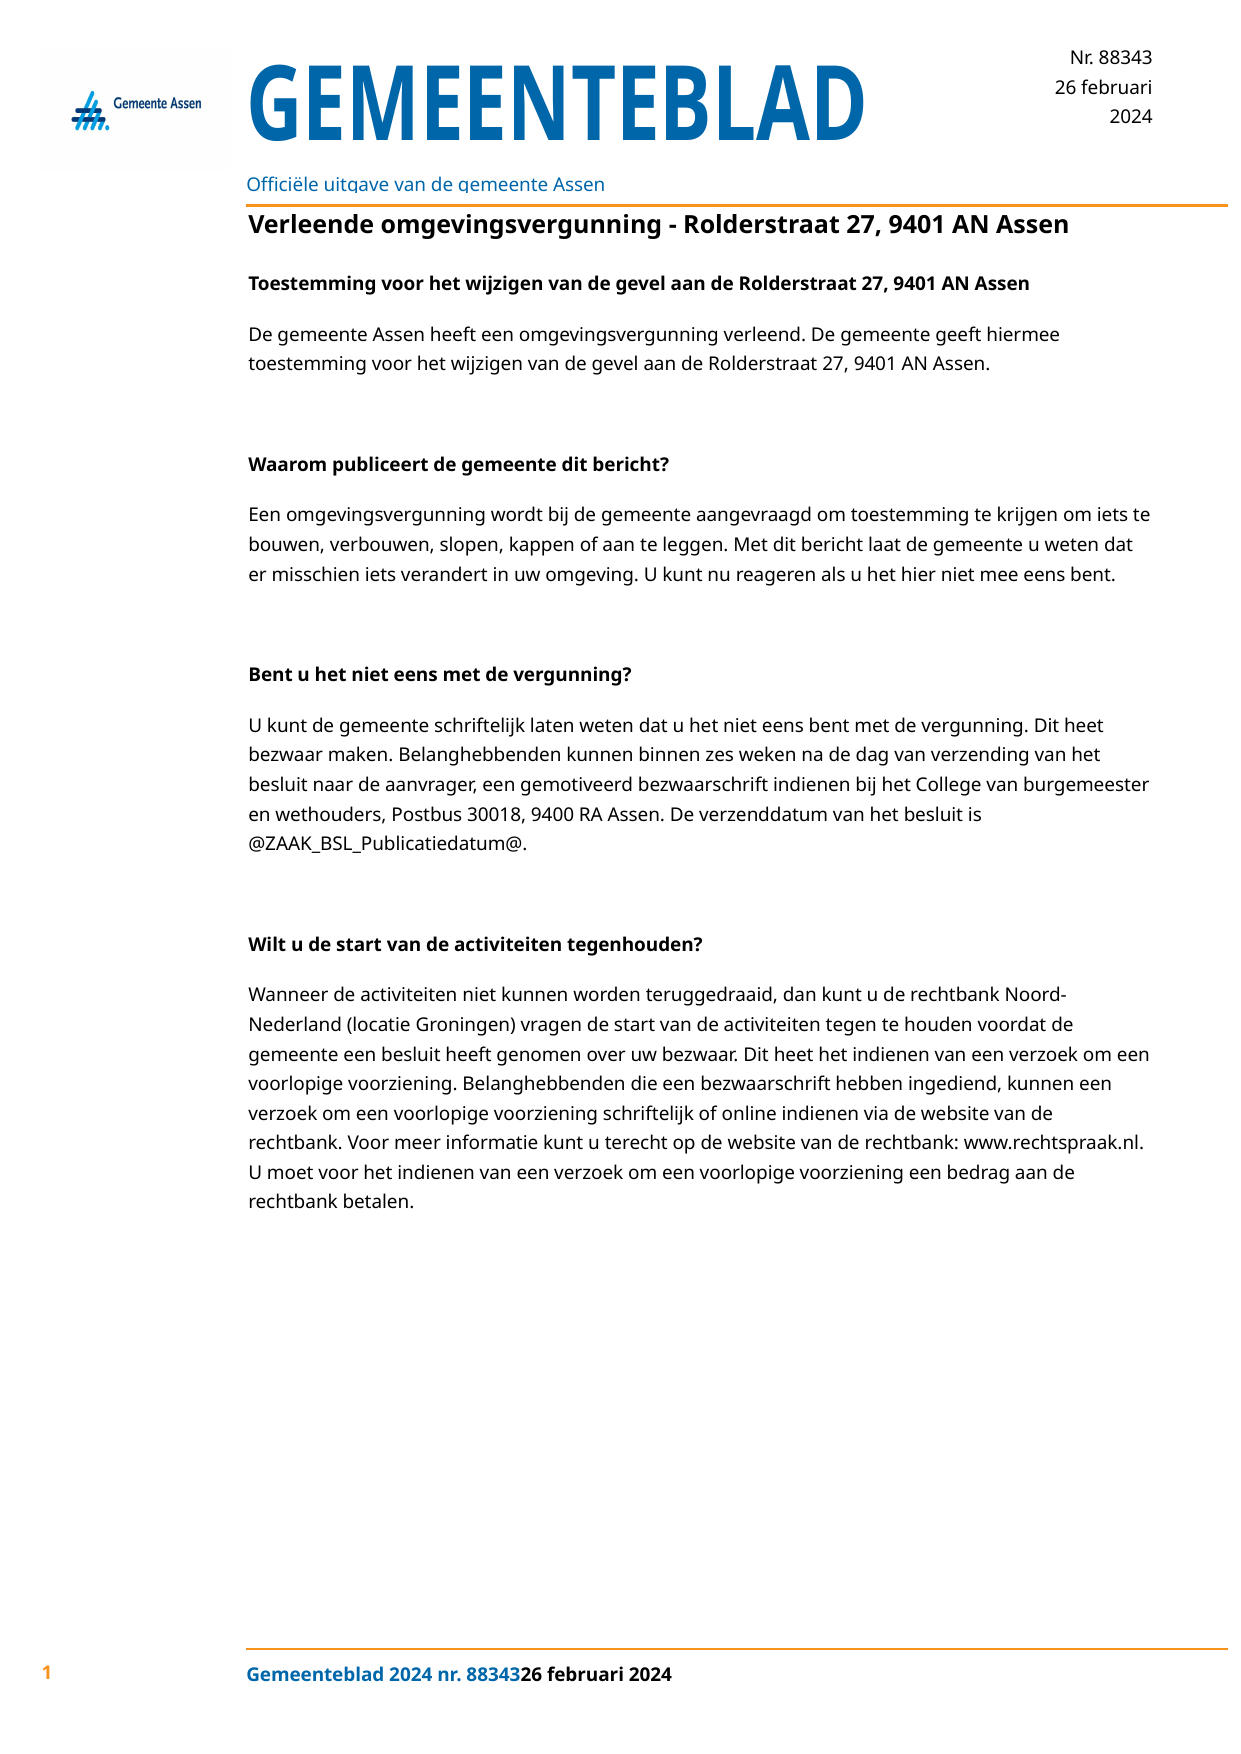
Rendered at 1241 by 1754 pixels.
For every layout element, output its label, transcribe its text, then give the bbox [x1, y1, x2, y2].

text Waarom publiceert de gemeente dit bericht? [248, 451, 1152, 477]
text Wanneer de activiteiten niet kunnen worden teruggedraaid, dan kunt u de rechtbank Noord-Nederland (locatie Groningen) vragen de start van de activiteiten tegen te houden voordat de gemeente een besluit heeft genomen over uw bezwaar. Dit heet het indienen van een verzoek om een voorlopige voorziening. Belanghebbenden die een bezwaarschrift hebben ingediend, kunnen een verzoek om een voorlopige voorziening schriftelijk of online indienen via de website van de rechtbank. Voor meer informatie kunt u terecht op de website van de rechtbank: www.rechtspraak.nl. U moet voor het indienen van een verzoek om een voorlopige voorziening een bedrag aan de rechtbank betalen. [248, 982, 1152, 1214]
picture [41, 47, 231, 172]
text Bent u het niet eens met de vergunning? [248, 662, 1152, 687]
text Wilt u de start van de activiteiten tegenhouden? [248, 931, 1152, 957]
text De gemeente Assen heeft een omgevingsvergunning verleend. De gemeente geeft hiermee toestemming voor het wijzigen van de gevel aan de Rolderstraat 27, 9401 AN Assen. [248, 321, 1152, 376]
text Toestemming voor het wijzigen van de gevel aan de Rolderstraat 27, 9401 AN Assen [248, 270, 1152, 296]
text U kunt de gemeente schriftelijk laten weten dat u het niet eens bent met de vergunning. Dit heet bezwaar maken. Belanghebbenden kunnen binnen zes weken na de dag van verzending van het besluit naar de aanvrager, een gemotiveerd bezwaarschrift indienen bij het College van burgemeester en wethouders, Postbus 30018, 9400 RA Assen. De verzenddatum van het besluit is @ZAAK_BSL_Publicatiedatum@. [248, 712, 1152, 856]
text Verleende omgevingsvergunning - Rolderstraat 27, 9401 AN Assen [248, 207, 1152, 241]
text Een omgevingsvergunning wordt bij de gemeente aangevraagd om toestemming te krijgen om iets te bouwen, verbouwen, slopen, kappen of aan te leggen. Met dit bericht laat de gemeente u weten dat er misschien iets verandert in uw omgeving. U kunt nu reageren als u het hier niet mee eens bent. [248, 502, 1152, 586]
